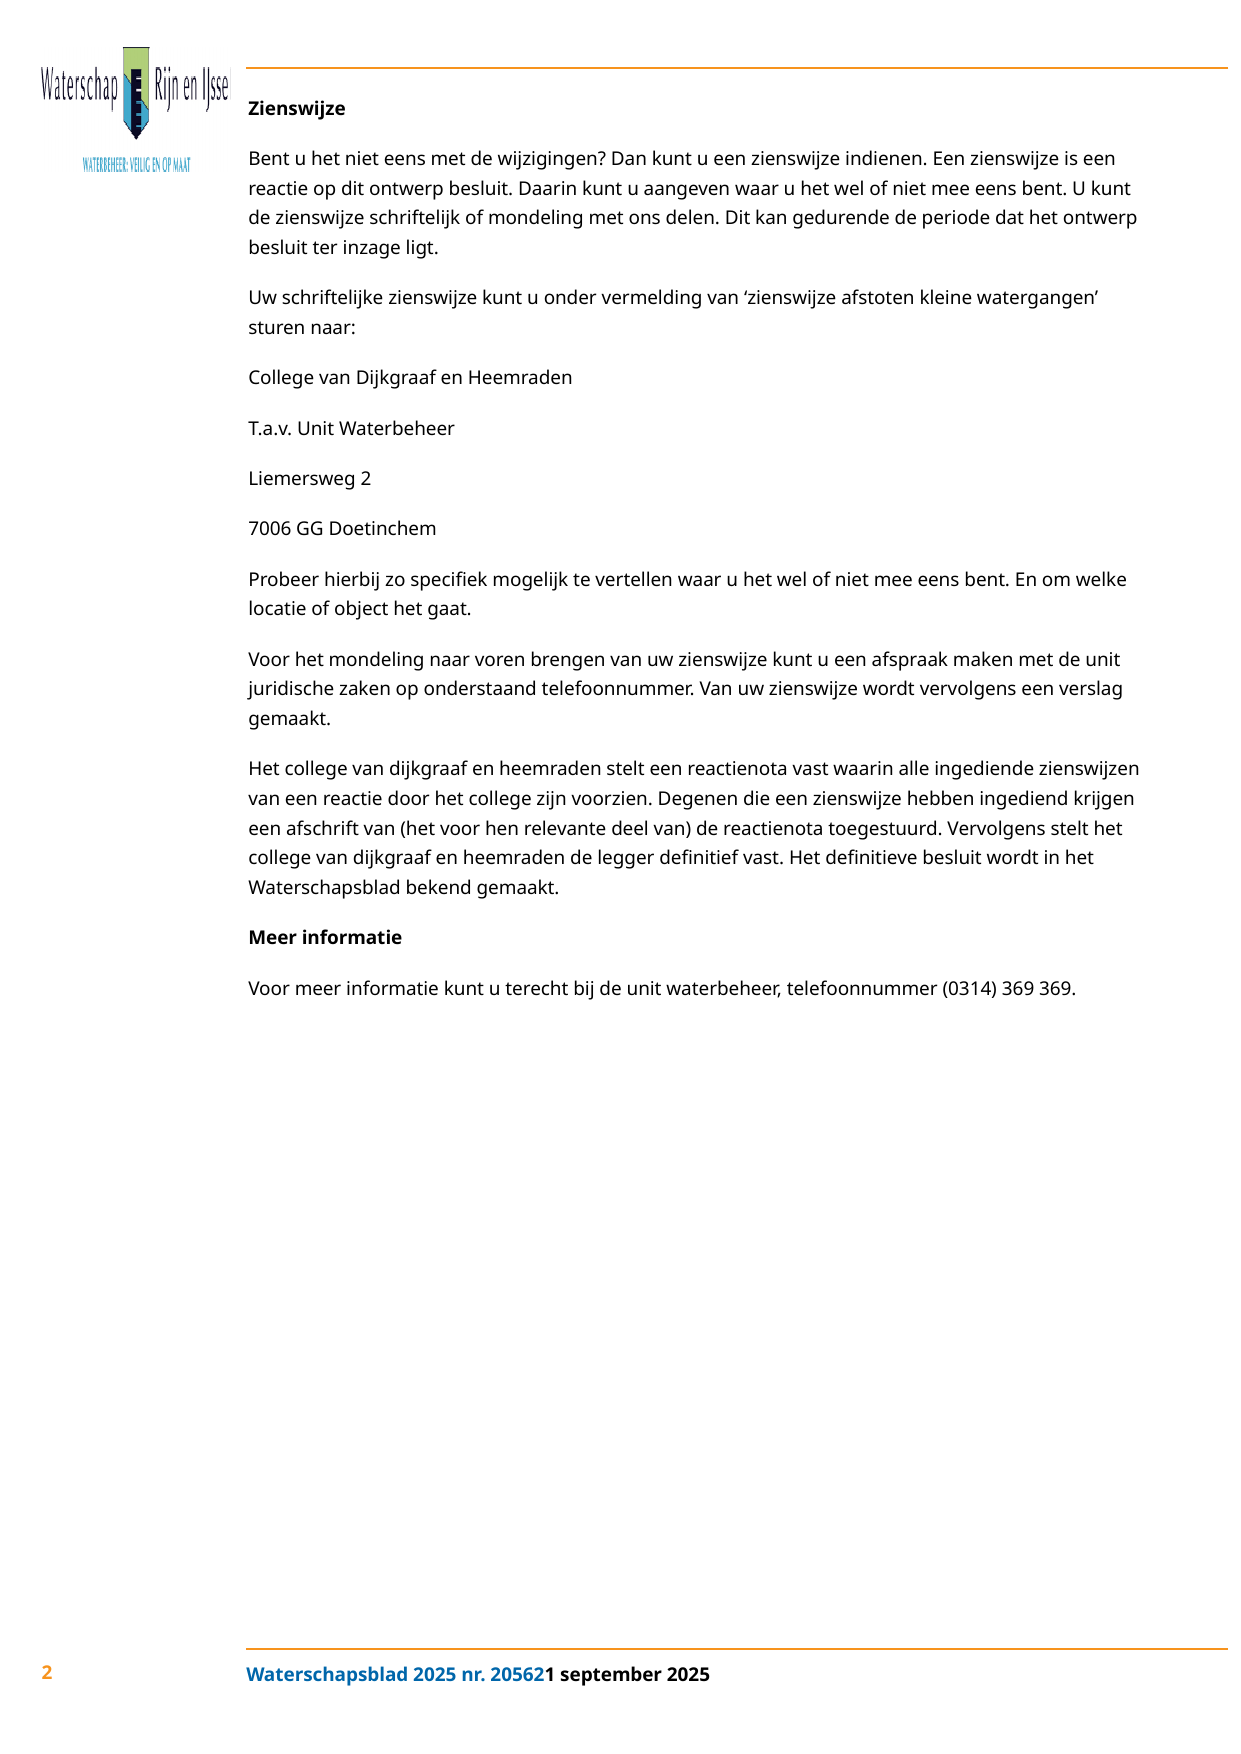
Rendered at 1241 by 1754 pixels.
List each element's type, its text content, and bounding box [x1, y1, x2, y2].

text College van Dijkgraaf en Heemraden [248, 364, 1152, 390]
text Voor meer informatie kunt u terecht bij de unit waterbeheer, telefoonnummer (0314) 369 369. [248, 975, 1152, 1001]
text Liemersweg 2 [248, 465, 1152, 491]
text Meer informatie [248, 924, 1152, 950]
text Zienswijze [248, 95, 1152, 121]
text T.a.v. Unit Waterbeheer [248, 415, 1152, 441]
text Voor het mondeling naar voren brengen van uw zienswijze kunt u een afspraak maken met de unit juridische zaken op onderstaand telefoonnummer. Van uw zienswijze wordt vervolgens een verslag gemaakt. [248, 646, 1152, 731]
text Het college van dijkgraaf en heemraden stelt een reactienota vast waarin alle ingediende zienswijzen van een reactie door het college zijn voorzien. Degenen die een zienswijze hebben ingediend krijgen een afschrift van (het voor hen relevante deel van) de reactienota toegestuurd. Vervolgens stelt het college van dijkgraaf en heemraden de legger definitief vast. Het definitieve besluit wordt in het Waterschapsblad bekend gemaakt. [248, 756, 1152, 900]
picture [41, 47, 231, 172]
text Uw schriftelijke zienswijze kunt u onder vermelding van ‘zienswijze afstoten kleine watergangen’ sturen naar: [248, 284, 1152, 340]
text Probeer hierbij zo specifiek mogelijk te vertellen waar u het wel of niet mee eens bent. En om welke locatie of object het gaat. [248, 566, 1152, 621]
text 7006 GG Doetinchem [248, 516, 1152, 541]
text Bent u het niet eens met de wijzigingen? Dan kunt u een zienswijze indienen. Een zienswijze is een reactie op dit ontwerp besluit. Daarin kunt u aangeven waar u het wel of niet mee eens bent. U kunt de zienswijze schriftelijk of mondeling met ons delen. Dit kan gedurende de periode dat het ontwerp besluit ter inzage ligt. [248, 145, 1152, 260]
